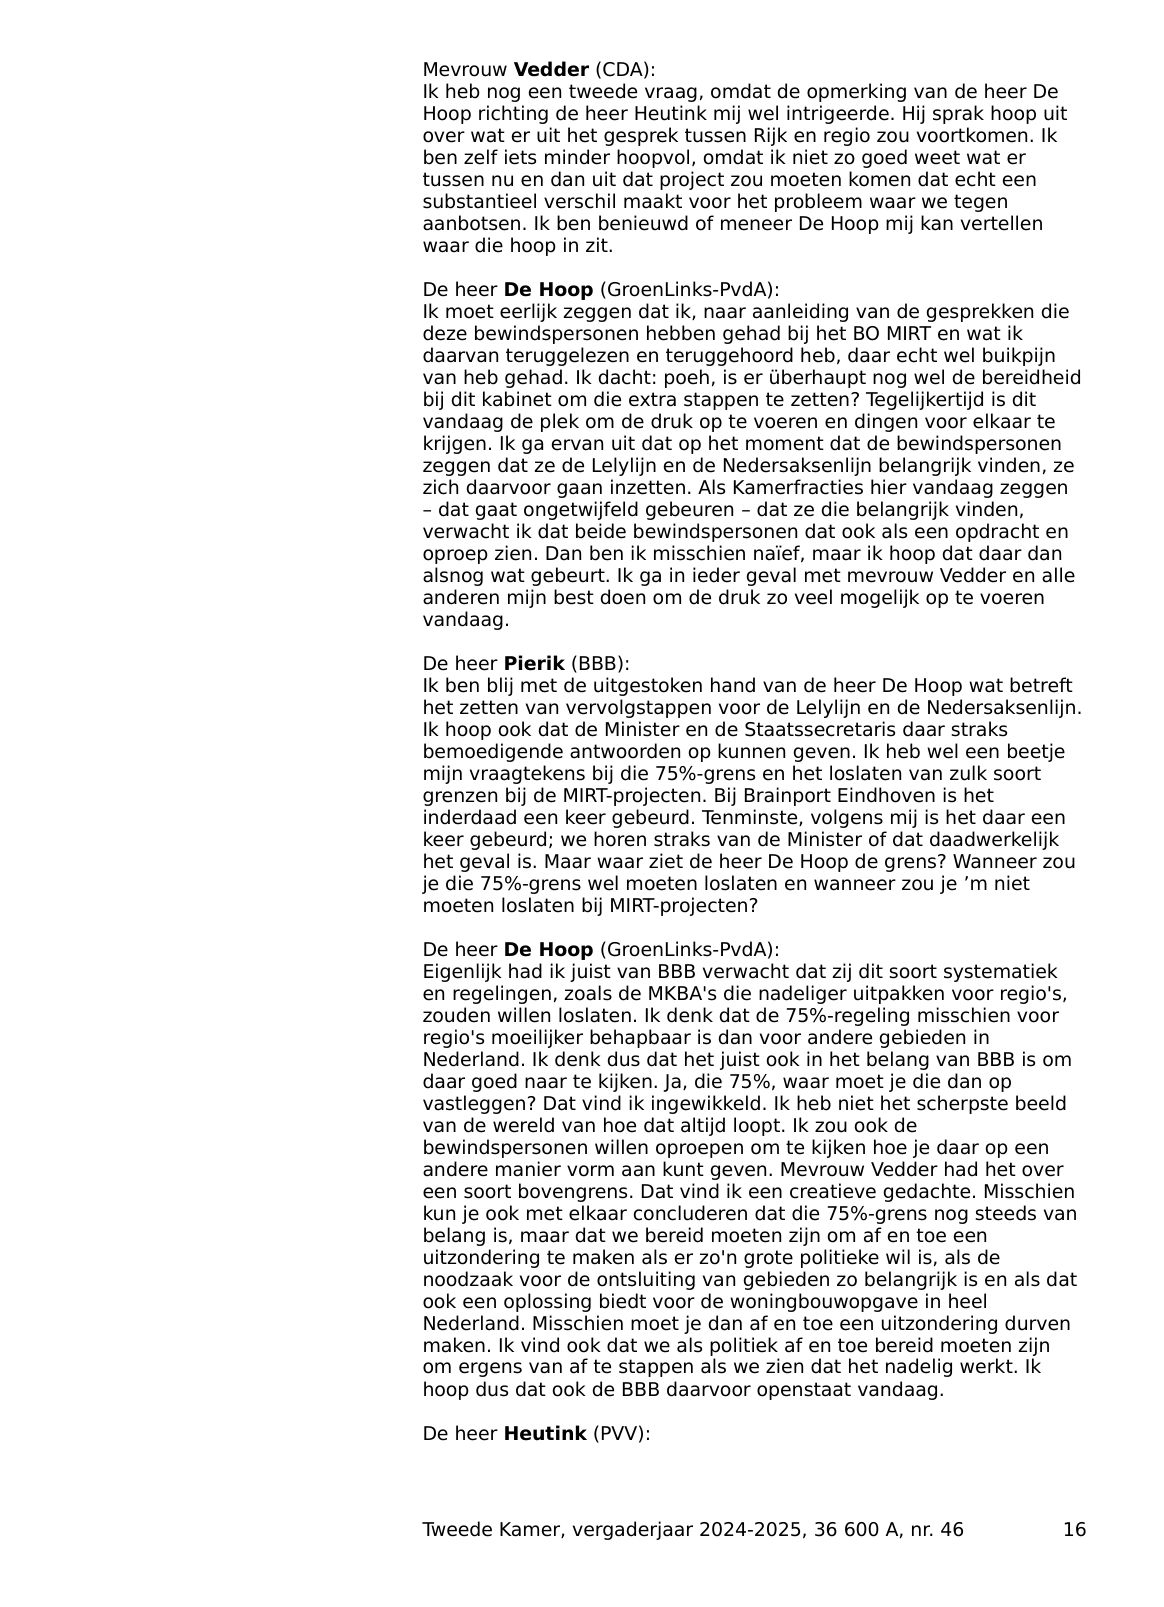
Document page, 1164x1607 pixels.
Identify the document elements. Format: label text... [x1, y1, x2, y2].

text Ik ben blij met de uitgestoken hand van de heer De Hoop wat betreft het zetten van vervolgstappen voor de Lelylijn en de Nedersaksenlijn. Ik hoop ook dat de Minister en de Staatssecretaris daar straks bemoedigende antwoorden op kunnen geven. Ik heb wel een beetje mijn vraagtekens bij die 75%-grens en het loslaten van zulk soort grenzen bij de MIRT-projecten. Bij Brainport Eindhoven is het inderdaad een keer gebeurd. Tenminste, volgens mij is het daar een keer gebeurd; we horen straks van de Minister of dat daadwerkelijk het geval is. Maar waar ziet de heer De Hoop de grens? Wanneer zou je die 75%-grens wel moeten loslaten en wanneer zou je ’m niet moeten loslaten bij MIRT-projecten? [422, 675, 1087, 917]
text De heer De Hoop (GroenLinks-PvdA): [422, 279, 1087, 301]
text De heer Heutink (PVV): [422, 1423, 1087, 1444]
text Ik moet eerlijk zeggen dat ik, naar aanleiding van de gesprekken die deze bewindspersonen hebben gehad bij het BO MIRT en wat ik daarvan teruggelezen en teruggehoord heb, daar echt wel buikpijn van heb gehad. Ik dacht: poeh, is er überhaupt nog wel de bereidheid bij dit kabinet om die extra stappen te zetten? Tegelijkertijd is dit vandaag de plek om de druk op te voeren en dingen voor elkaar te krijgen. Ik ga ervan uit dat op het moment dat de bewindspersonen zeggen dat ze de Lelylijn en de Nedersaksenlijn belangrijk vinden, ze zich daarvoor gaan inzetten. Als Kamerfracties hier vandaag zeggen – dat gaat ongetwijfeld gebeuren – dat ze die belangrijk vinden, verwacht ik dat beide bewindspersonen dat ook als een opdracht en oproep zien. Dan ben ik misschien naïef, maar ik hoop dat daar dan alsnog wat gebeurt. Ik ga in ieder geval met mevrouw Vedder en alle anderen mijn best doen om de druk zo veel mogelijk op te voeren vandaag. [422, 301, 1087, 631]
text De heer Pierik (BBB): [422, 653, 1087, 675]
text De heer De Hoop (GroenLinks-PvdA): [422, 939, 1087, 961]
text Ik heb nog een tweede vraag, omdat de opmerking van de heer De Hoop richting de heer Heutink mij wel intrigeerde. Hij sprak hoop uit over wat er uit het gesprek tussen Rijk en regio zou voortkomen. Ik ben zelf iets minder hoopvol, omdat ik niet zo goed weet wat er tussen nu en dan uit dat project zou moeten komen dat echt een substantieel verschil maakt voor het probleem waar we tegen aanbotsen. Ik ben benieuwd of meneer De Hoop mij kan vertellen waar die hoop in zit. [422, 81, 1087, 257]
text Eigenlijk had ik juist van BBB verwacht dat zij dit soort systematiek en regelingen, zoals de MKBA's die nadeliger uitpakken voor regio's, zouden willen loslaten. Ik denk dat de 75%-regeling misschien voor regio's moeilijker behapbaar is dan voor andere gebieden in Nederland. Ik denk dus dat het juist ook in het belang van BBB is om daar goed naar te kijken. Ja, die 75%, waar moet je die dan op vastleggen? Dat vind ik ingewikkeld. Ik heb niet het scherpste beeld van de wereld van hoe dat altijd loopt. Ik zou ook de bewindspersonen willen oproepen om te kijken hoe je daar op een andere manier vorm aan kunt geven. Mevrouw Vedder had het over een soort bovengrens. Dat vind ik een creatieve gedachte. Misschien kun je ook met elkaar concluderen dat die 75%-grens nog steeds van belang is, maar dat we bereid moeten zijn om af en toe een uitzondering te maken als er zo'n grote politieke wil is, als de noodzaak voor de ontsluiting van gebieden zo belangrijk is en als dat ook een oplossing biedt voor de woningbouwopgave in heel Nederland. Misschien moet je dan af en toe een uitzondering durven maken. Ik vind ook dat we als politiek af en toe bereid moeten zijn om ergens van af te stappen als we zien dat het nadelig werkt. Ik hoop dus dat ook de BBB daarvoor openstaat vandaag. [422, 961, 1087, 1400]
text Mevrouw Vedder (CDA): [422, 59, 1087, 81]
